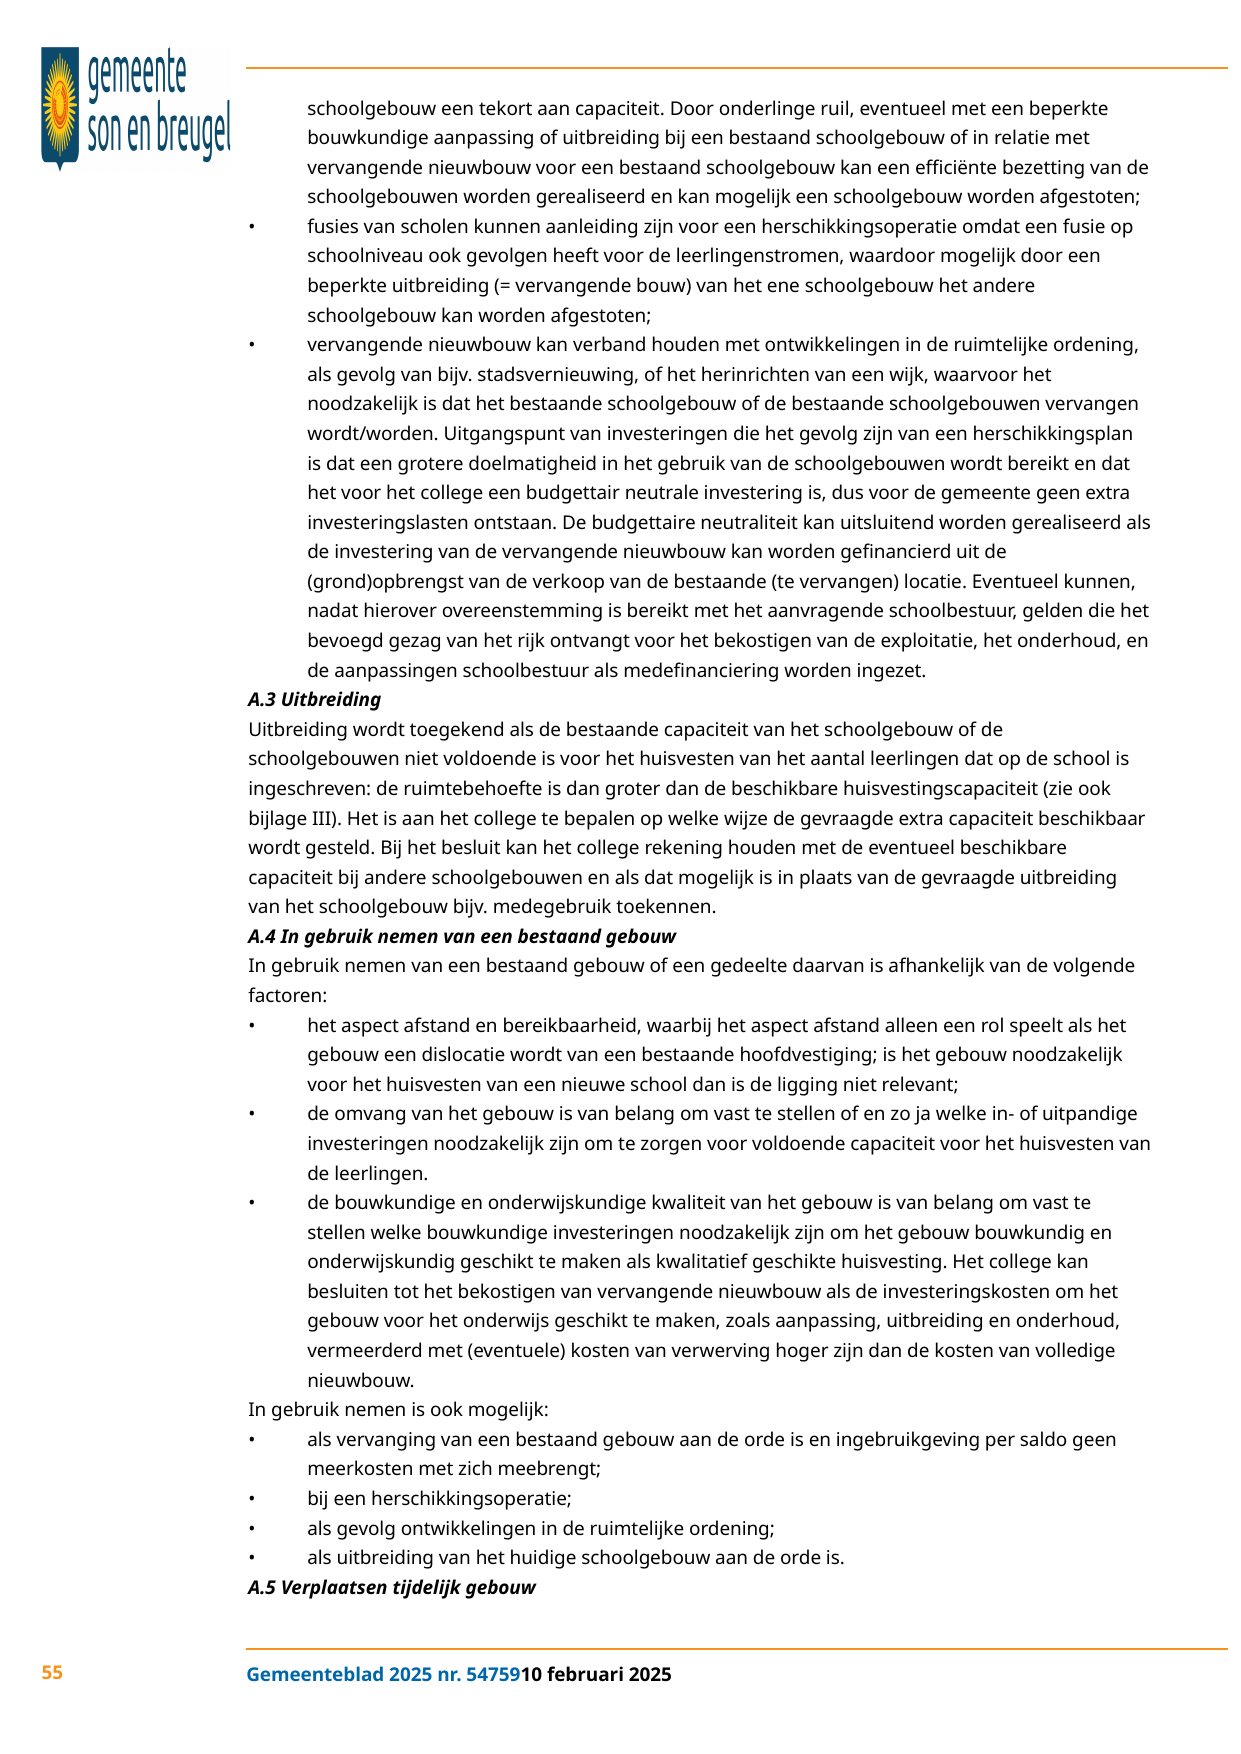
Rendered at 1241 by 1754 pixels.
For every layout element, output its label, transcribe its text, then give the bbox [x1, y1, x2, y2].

list het aspect afstand en bereikbaarheid, waarbij het aspect afstand alleen een rol speelt als het gebouw een dislocatie wordt van een bestaande hoofdvestiging; is het gebouw noodzakelijk voor het huisvesten van een nieuwe school dan is de ligging niet relevant; [248, 1012, 1152, 1097]
list bij een herschikkingsoperatie; [248, 1485, 1152, 1511]
text A.3 Uitbreiding [248, 686, 1152, 712]
list fusies van scholen kunnen aanleiding zijn voor een herschikkingsoperatie omdat een fusie op schoolniveau ook gevolgen heeft voor de leerlingenstromen, waardoor mogelijk door een beperkte uitbreiding (= vervangende bouw) van het ene schoolgebouw het andere schoolgebouw kan worden afgestoten; [248, 213, 1152, 328]
list vervangende nieuwbouw kan verband houden met ontwikkelingen in de ruimtelijke ordening, als gevolg van bijv. stadsvernieuwing, of het herinrichten van een wijk, waarvoor het noodzakelijk is dat het bestaande schoolgebouw of de bestaande schoolgebouwen vervangen wordt/worden. Uitgangspunt van investeringen die het gevolg zijn van een herschikkingsplan is dat een grotere doelmatigheid in het gebruik van de schoolgebouwen wordt bereikt en dat het voor het college een budgettair neutrale investering is, dus voor de gemeente geen extra investeringslasten ontstaan. De budgettaire neutraliteit kan uitsluitend worden gerealiseerd als de investering van de vervangende nieuwbouw kan worden gefinancierd uit de (grond)opbrengst van de verkoop van de bestaande (te vervangen) locatie. Eventueel kunnen, nadat hierover overeenstemming is bereikt met het aanvragende schoolbestuur, gelden die het bevoegd gezag van het rijk ontvangt voor het bekostigen van de exploitatie, het onderhoud, en de aanpassingen schoolbestuur als medefinanciering worden ingezet. [248, 331, 1152, 683]
list als uitbreiding van het huidige schoolgebouw aan de orde is. [248, 1544, 1152, 1570]
text In gebruik nemen van een bestaand gebouw of een gedeelte daarvan is afhankelijk van de volgende factoren: [248, 953, 1152, 1008]
list de omvang van het gebouw is van belang om vast te stellen of en zo ja welke in- of uitpandige investeringen noodzakelijk zijn om te zorgen voor voldoende capaciteit voor het huisvesten van de leerlingen. [248, 1101, 1152, 1186]
text A.4 In gebruik nemen van een bestaand gebouw [248, 923, 1152, 949]
text In gebruik nemen is ook mogelijk: [248, 1396, 1152, 1422]
picture [41, 47, 231, 172]
list schoolgebouw een tekort aan capaciteit. Door onderlinge ruil, eventueel met een beperkte bouwkundige aanpassing of uitbreiding bij een bestaand schoolgebouw of in relatie met vervangende nieuwbouw voor een bestaand schoolgebouw kan een efficiënte bezetting van de schoolgebouwen worden gerealiseerd en kan mogelijk een schoolgebouw worden afgestoten; [248, 95, 1152, 209]
list als gevolg ontwikkelingen in de ruimtelijke ordening; [248, 1515, 1152, 1541]
list de bouwkundige en onderwijskundige kwaliteit van het gebouw is van belang om vast te stellen welke bouwkundige investeringen noodzakelijk zijn om het gebouw bouwkundig en onderwijskundig geschikt te maken als kwalitatief geschikte huisvesting. Het college kan besluiten tot het bekostigen van vervangende nieuwbouw als de investeringskosten om het gebouw voor het onderwijs geschikt te maken, zoals aanpassing, uitbreiding en onderhoud, vermeerderd met (eventuele) kosten van verwerving hoger zijn dan de kosten van volledige nieuwbouw. [248, 1189, 1152, 1393]
text Uitbreiding wordt toegekend als de bestaande capaciteit van het schoolgebouw of de schoolgebouwen niet voldoende is voor het huisvesten van het aantal leerlingen dat op de school is ingeschreven: de ruimtebehoefte is dan groter dan de beschikbare huisvestingscapaciteit (zie ook bijlage III). Het is aan het college te bepalen op welke wijze de gevraagde extra capaciteit beschikbaar wordt gesteld. Bij het besluit kan het college rekening houden met de eventueel beschikbare capaciteit bij andere schoolgebouwen en als dat mogelijk is in plaats van de gevraagde uitbreiding van het schoolgebouw bijv. medegebruik toekennen. [248, 716, 1152, 919]
text A.5 Verplaatsen tijdelijk gebouw [248, 1574, 1152, 1600]
list als vervanging van een bestaand gebouw aan de orde is en ingebruikgeving per saldo geen meerkosten met zich meebrengt; [248, 1426, 1152, 1481]
